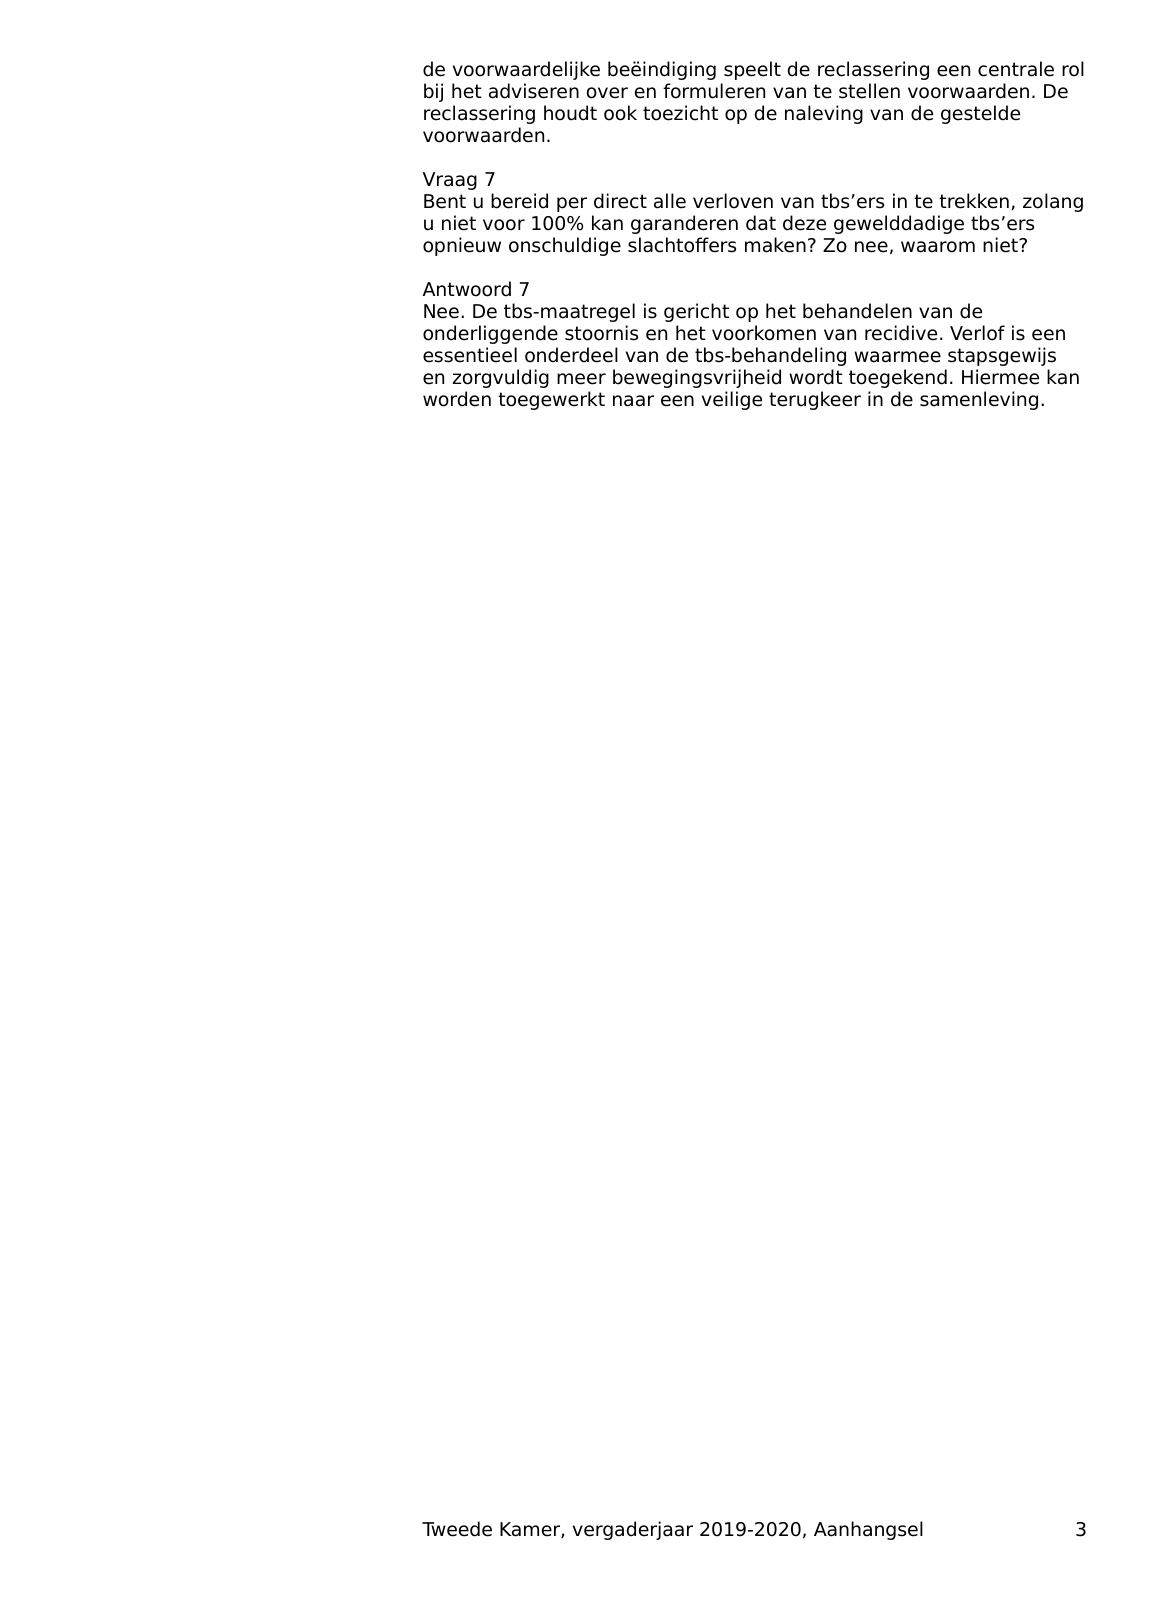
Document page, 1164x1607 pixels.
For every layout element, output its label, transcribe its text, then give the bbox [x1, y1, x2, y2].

text Nee. De tbs-maatregel is gericht op het behandelen van de onderliggende stoornis en het voorkomen van recidive. Verlof is een essentieel onderdeel van de tbs-behandeling waarmee stapsgewijs en zorgvuldig meer bewegingsvrijheid wordt toegekend. Hiermee kan worden toegewerkt naar een veilige terugkeer in de samenleving. [422, 301, 1087, 411]
text Antwoord 7 [422, 279, 1087, 301]
text Vraag 7 [422, 169, 1087, 191]
text Bent u bereid per direct alle verloven van tbs’ers in te trekken, zolang u niet voor 100% kan garanderen dat deze gewelddadige tbs’ers opnieuw onschuldige slachtoffers maken? Zo nee, waarom niet? [422, 191, 1087, 257]
text de voorwaardelijke beëindiging speelt de reclassering een centrale rol bij het adviseren over en formuleren van te stellen voorwaarden. De reclassering houdt ook toezicht op de naleving van de gestelde voorwaarden. [422, 59, 1087, 147]
